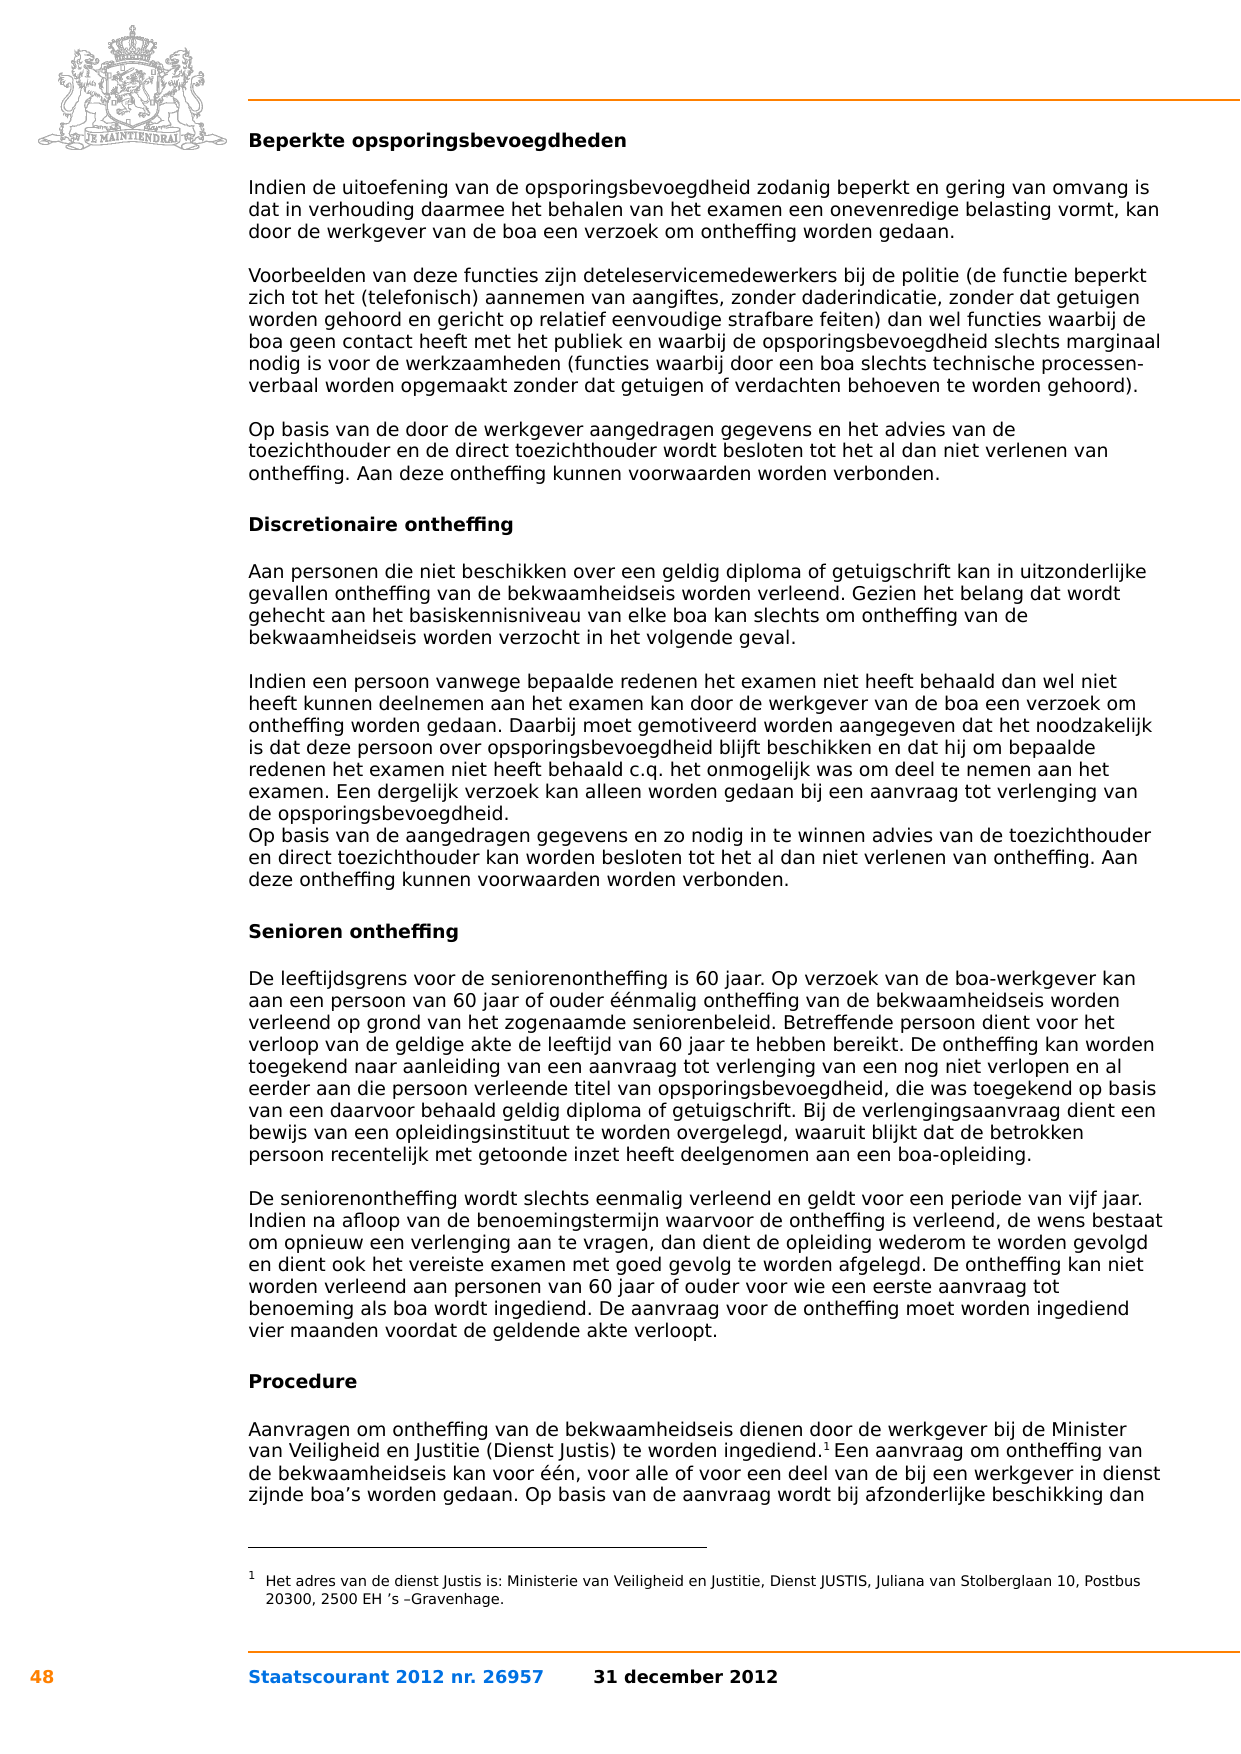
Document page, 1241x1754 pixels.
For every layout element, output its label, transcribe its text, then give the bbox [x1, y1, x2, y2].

text Voorbeelden van deze functies zijn deteleservicemedewerkers bij de politie (de functie beperkt zich tot het (telefonisch) aannemen van aangiftes, zonder daderindicatie, zonder dat getuigen worden gehoord en gericht op relatief eenvoudige strafbare feiten) dan wel functies waarbij de boa geen contact heeft met het publiek en waarbij de opsporingsbevoegdheid slechts marginaal nodig is voor de werkzaamheden (functies waarbij door een boa slechts technische processen-verbaal worden opgemaakt zonder dat getuigen of verdachten behoeven te worden gehoord). [248, 265, 1163, 397]
text De seniorenontheffing wordt slechts eenmalig verleend en geldt voor een periode van vijf jaar. Indien na afloop van de benoemingstermijn waarvoor de ontheffing is verleend, de wens bestaat om opnieuw een verlenging aan te vragen, dan dient de opleiding wederom te worden gevolgd en dient ook het vereiste examen met goed gevolg te worden afgelegd. De ontheffing kan niet worden verleend aan personen van 60 jaar of ouder voor wie een eerste aanvraag tot benoeming als boa wordt ingediend. De aanvraag voor de ontheffing moet worden ingediend vier maanden voordat de geldende akte verloopt. [248, 1188, 1163, 1341]
text Indien de uitoefening van de opsporingsbevoegdheid zodanig beperkt en gering van omvang is dat in verhouding daarmee het behalen van het examen een onevenredige belasting vormt, kan door de werkgever van de boa een verzoek om ontheffing worden gedaan. [248, 177, 1163, 243]
text Indien een persoon vanwege bepaalde redenen het examen niet heeft behaald dan wel niet heeft kunnen deelnemen aan het examen kan door de werkgever van de boa een verzoek om ontheffing worden gedaan. Daarbij moet gemotiveerd worden aangegeven dat het noodzakelijk is dat deze persoon over opsporingsbevoegdheid blijft beschikken en dat hij om bepaalde redenen het examen niet heeft behaald c.q. het onmogelijk was om deel te nemen aan het examen. Een dergelijk verzoek kan alleen worden gedaan bij een aanvraag tot verlenging van de opsporingsbevoegdheid. [248, 671, 1163, 825]
text Op basis van de aangedragen gegevens en zo nodig in te winnen advies van de toezichthouder en direct toezichthouder kan worden besloten tot het al dan niet verlenen van ontheffing. Aan deze ontheffing kunnen voorwaarden worden verbonden. [248, 825, 1163, 891]
text De leeftijdsgrens voor de seniorenontheffing is 60 jaar. Op verzoek van de boa-werkgever kan aan een persoon van 60 jaar of ouder éénmalig ontheffing van de bekwaamheidseis worden verleend op grond van het zogenaamde seniorenbeleid. Betreffende persoon dient voor het verloop van de geldige akte de leeftijd van 60 jaar te hebben bereikt. De ontheffing kan worden toegekend naar aanleiding van een aanvraag tot verlenging van een nog niet verlopen en al eerder aan die persoon verleende titel van opsporingsbevoegdheid, die was toegekend op basis van een daarvoor behaald geldig diploma of getuigschrift. Bij de verlengingsaanvraag dient een bewijs van een opleidingsinstituut te worden overgelegd, waaruit blijkt dat de betrokken persoon recentelijk met getoonde inzet heeft deelgenomen aan een boa-opleiding. [248, 968, 1163, 1166]
subtitle Beperkte opsporingsbevoegdheden [248, 130, 1163, 152]
picture [38, 25, 227, 150]
subtitle Procedure [248, 1371, 1163, 1393]
text Aanvragen om ontheffing van de bekwaamheidseis dienen door de werkgever bij de Minister van Veiligheid en Justitie (Dienst Justis) te worden ingediend.Een aanvraag om ontheffing van de bekwaamheidseis kan voor één, voor alle of voor een deel van de bij een werkgever in dienst zijnde boa’s worden gedaan. Op basis van de aanvraag wordt bij afzonderlijke beschikking dan [248, 1418, 1163, 1506]
subtitle Discretionaire ontheffing [248, 514, 1163, 536]
text Het adres van de dienst Justis is: Ministerie van Veiligheid en Justitie, Dienst JUSTIS, Juliana van Stolberglaan 10, Postbus 20300, 2500 EH ’s –Gravenhage. [248, 1569, 1163, 1608]
subtitle Senioren ontheffing [248, 921, 1163, 943]
text Op basis van de door de werkgever aangedragen gegevens en het advies van de toezichthouder en de direct toezichthouder wordt besloten tot het al dan niet verlenen van ontheffing. Aan deze ontheffing kunnen voorwaarden worden verbonden. [248, 418, 1163, 484]
text Aan personen die niet beschikken over een geldig diploma of getuigschrift kan in uitzonderlijke gevallen ontheffing van de bekwaamheidseis worden verleend. Gezien het belang dat wordt gehecht aan het basiskennisniveau van elke boa kan slechts om ontheffing van de bekwaamheidseis worden verzocht in het volgende geval. [248, 561, 1163, 649]
